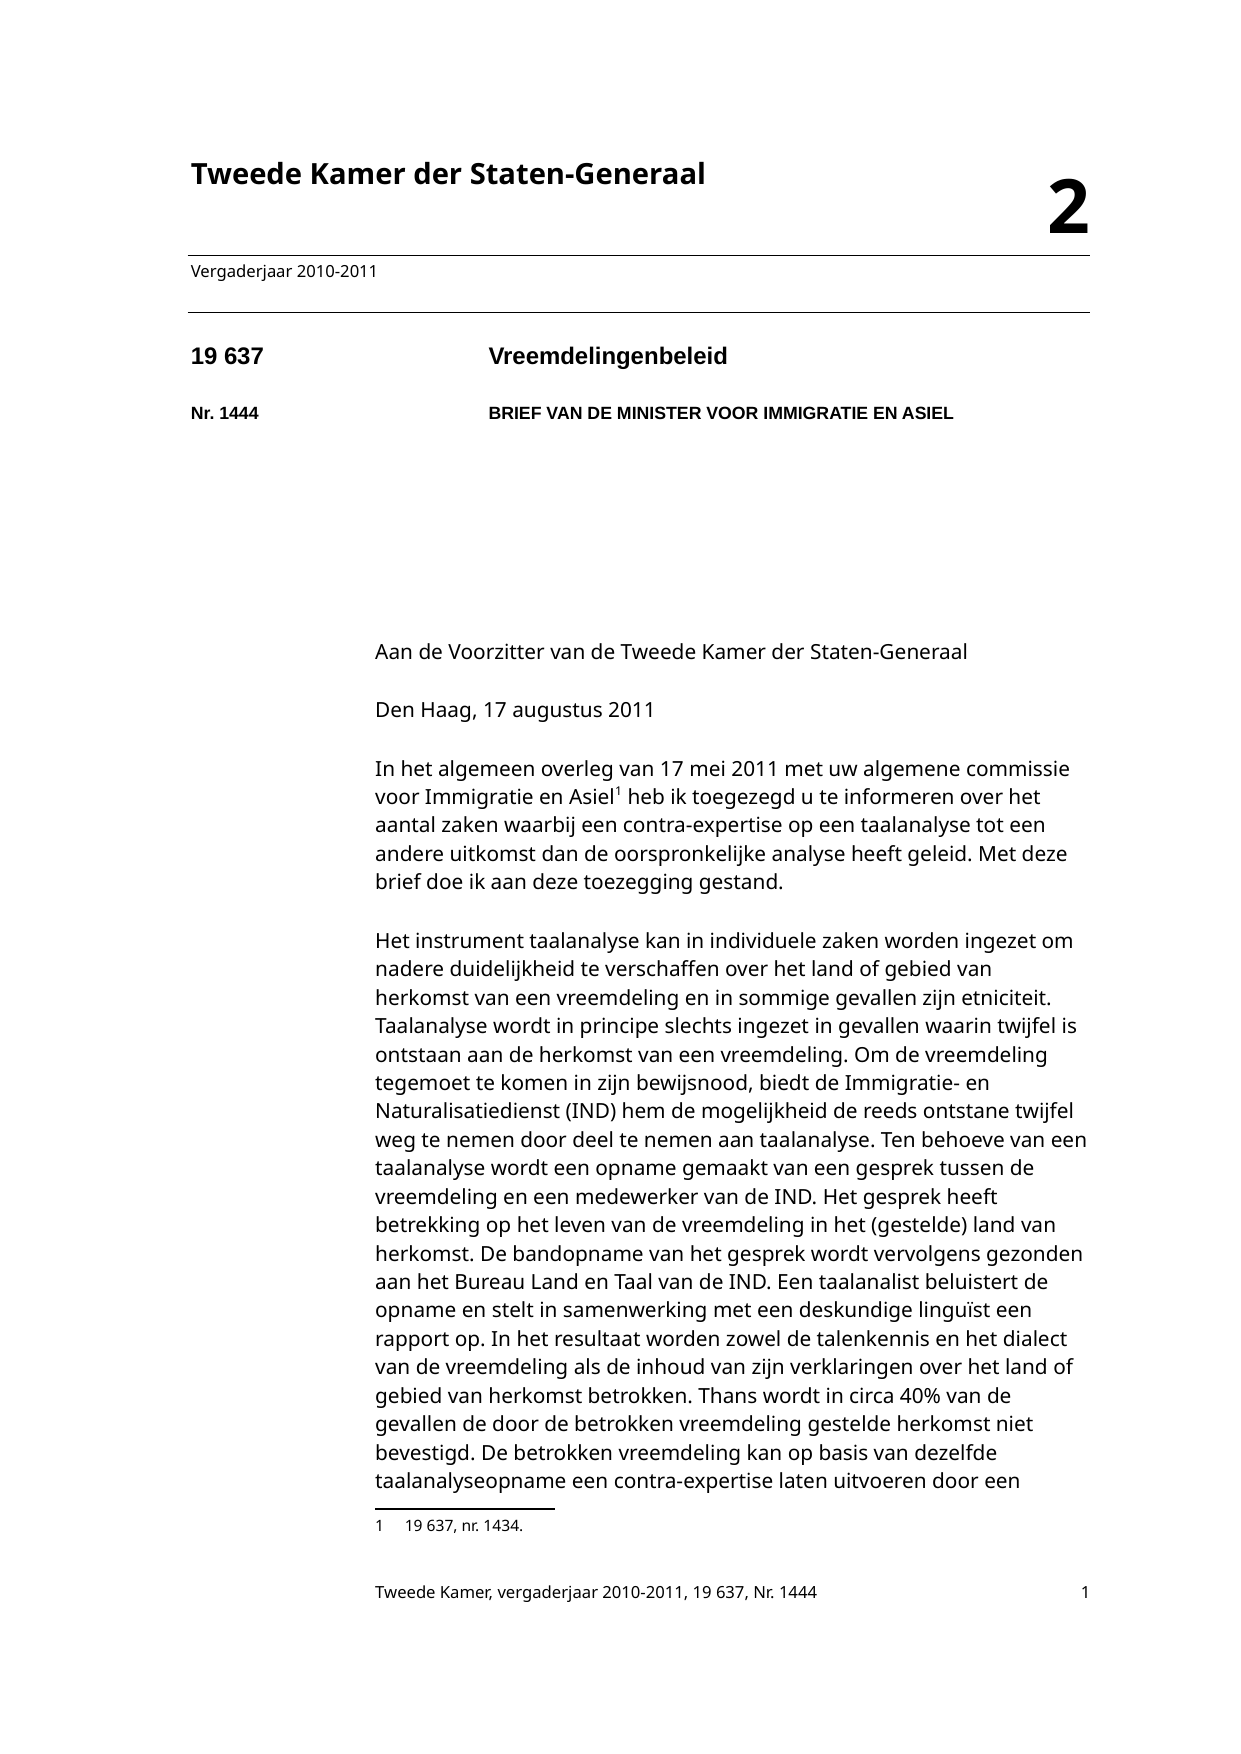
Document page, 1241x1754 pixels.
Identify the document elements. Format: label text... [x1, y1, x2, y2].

table_header 2 [910, 150, 1090, 255]
text Het instrument taalanalyse kan in individuele zaken worden ingezet om nadere duidelijkheid te verschaffen over het land of gebied van herkomst van een vreemdeling en in sommige gevallen zijn etniciteit. Taalanalyse wordt in principe slechts ingezet in gevallen waarin twijfel is ontstaan aan de herkomst van een vreemdeling. Om de vreemdeling tegemoet te komen in zijn bewijsnood, biedt de Immigratie- en Naturalisatiedienst (IND) hem de mogelijkheid de reeds ontstane twijfel weg te nemen door deel te nemen aan taalanalyse. Ten behoeve van een taalanalyse wordt een opname gemaakt van een gesprek tussen de vreemdeling en een medewerker van de IND. Het gesprek heeft betrekking op het leven van de vreemdeling in het (gestelde) land van herkomst. De bandopname van het gesprek wordt vervolgens gezonden aan het Bureau Land en Taal van de IND. Een taalanalist beluistert de opname en stelt in samenwerking met een deskundige linguïst een rapport op. In het resultaat worden zowel de talenkennis en het dialect van de vreemdeling als de inhoud van zijn verklaringen over het land of gebied van herkomst betrokken. Thans wordt in circa 40% van de gevallen de door de betrokken vreemdeling gestelde herkomst niet bevestigd. De betrokken vreemdeling kan op basis van dezelfde taalanalyseopname een contra-expertise laten uitvoeren door een [375, 926, 1090, 1495]
text In het algemeen overleg van 17 mei 2011 met uw algemene commissie voor Immigratie en Asiel heb ik toegezegd u te informeren over het aantal zaken waarbij een contra-expertise op een taalanalyse tot een andere uitkomst dan de oorspronkelijke analyse heeft geleid. Met deze brief doe ik aan deze toezegging gestand. [375, 754, 1090, 896]
table_cell BRIEF VAN DE MINISTER VOOR IMMIGRATIE EN ASIEL [485, 399, 1090, 518]
table_cell Vergaderjaar 2010-2011 [188, 256, 485, 312]
table_header Tweede Kamer der Staten-Generaal [188, 150, 909, 255]
text 19 637, nr. 1434. [375, 1508, 1090, 1536]
table_cell [188, 313, 485, 339]
table_cell [485, 313, 1090, 339]
table_cell 19 637 [188, 339, 485, 399]
table_cell Nr. 1444 [188, 399, 485, 518]
text Aan de Voorzitter van de Tweede Kamer der Staten-Generaal [375, 637, 1090, 665]
text Den Haag, 17 augustus 2011 [375, 695, 1090, 724]
table_cell Vreemdelingenbeleid [485, 339, 1090, 399]
table_cell [485, 256, 1090, 312]
